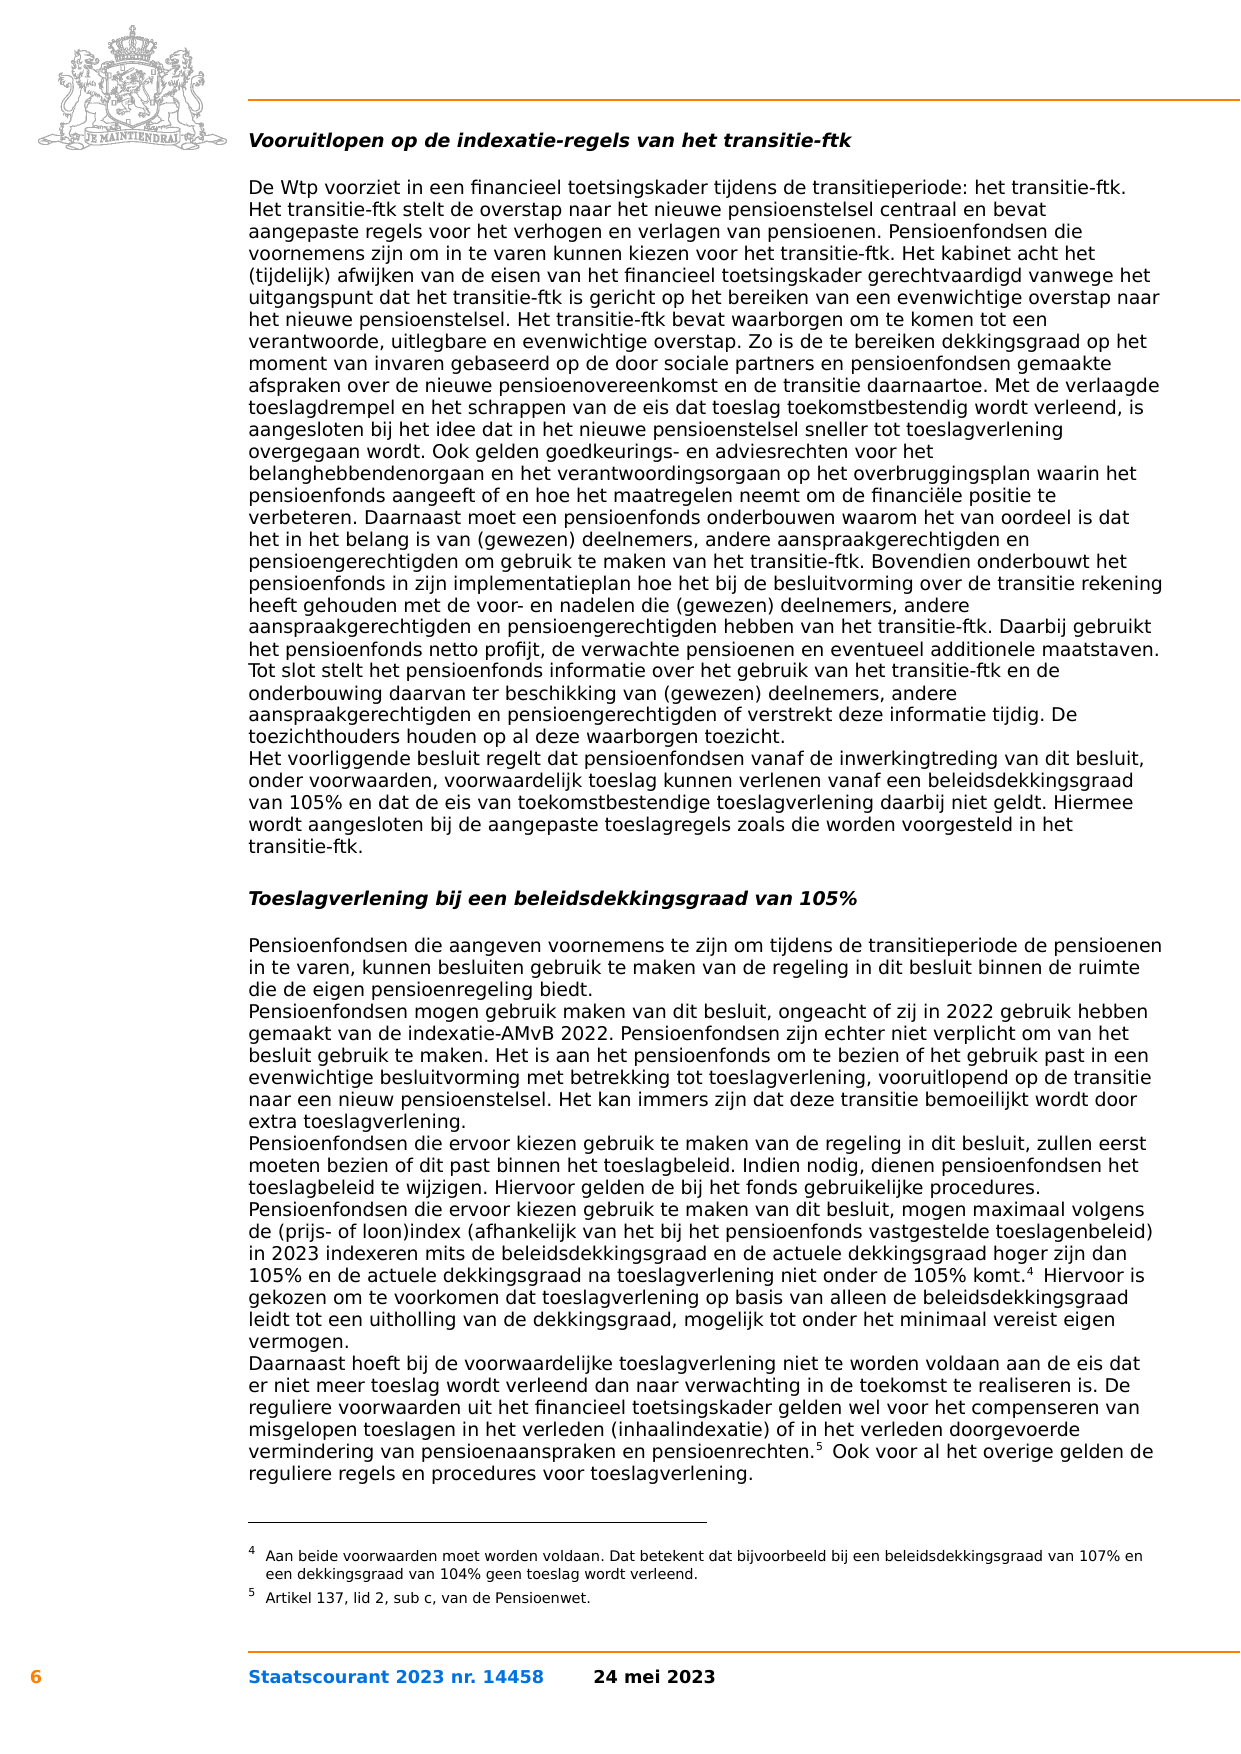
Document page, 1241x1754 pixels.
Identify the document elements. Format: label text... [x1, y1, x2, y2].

text Aan beide voorwaarden moet worden voldaan. Dat betekent dat bijvoorbeeld bij een beleidsdekkingsgraad van 107% en een dekkingsgraad van 104% geen toeslag wordt verleend. [248, 1544, 1163, 1583]
subtitle Toeslagverlening bij een beleidsdekkingsgraad van 105% [248, 888, 1163, 910]
text Pensioenfondsen die ervoor kiezen gebruik te maken van de regeling in dit besluit, zullen eerst moeten bezien of dit past binnen het toeslagbeleid. Indien nodig, dienen pensioenfondsen het toeslagbeleid te wijzigen. Hiervoor gelden de bij het fonds gebruikelijke procedures. [248, 1133, 1163, 1199]
text Daarnaast hoeft bij de voorwaardelijke toeslagverlening niet te worden voldaan aan de eis dat er niet meer toeslag wordt verleend dan naar verwachting in de toekomst te realiseren is. De reguliere voorwaarden uit het financieel toetsingskader gelden wel voor het compenseren van misgelopen toeslagen in het verleden (inhaalindexatie) of in het verleden doorgevoerde vermindering van pensioenaanspraken en pensioenrechten. Ook voor al het overige gelden de reguliere regels en procedures voor toeslagverlening. [248, 1353, 1163, 1485]
subtitle Vooruitlopen op de indexatie-regels van het transitie-ftk [248, 130, 1163, 152]
text Pensioenfondsen die ervoor kiezen gebruik te maken van dit besluit, mogen maximaal volgens de (prijs- of loon)index (afhankelijk van het bij het pensioenfonds vastgestelde toeslagenbeleid) in 2023 indexeren mits de beleidsdekkingsgraad en de actuele dekkingsgraad hoger zijn dan 105% en de actuele dekkingsgraad na toeslagverlening niet onder de 105% komt. Hiervoor is gekozen om te voorkomen dat toeslagverlening op basis van alleen de beleidsdekkingsgraad leidt tot een uitholling van de dekkingsgraad, mogelijk tot onder het minimaal vereist eigen vermogen. [248, 1199, 1163, 1353]
text Pensioenfondsen die aangeven voornemens te zijn om tijdens de transitieperiode de pensioenen in te varen, kunnen besluiten gebruik te maken van de regeling in dit besluit binnen de ruimte die de eigen pensioenregeling biedt. [248, 935, 1163, 1001]
text Pensioenfondsen mogen gebruik maken van dit besluit, ongeacht of zij in 2022 gebruik hebben gemaakt van de indexatie-AMvB 2022. Pensioenfondsen zijn echter niet verplicht om van het besluit gebruik te maken. Het is aan het pensioenfonds om te bezien of het gebruik past in een evenwichtige besluitvorming met betrekking tot toeslagverlening, vooruitlopend op de transitie naar een nieuw pensioenstelsel. Het kan immers zijn dat deze transitie bemoeilijkt wordt door extra toeslagverlening. [248, 1001, 1163, 1133]
text De Wtp voorziet in een financieel toetsingskader tijdens de transitieperiode: het transitie-ftk. Het transitie-ftk stelt de overstap naar het nieuwe pensioenstelsel centraal en bevat aangepaste regels voor het verhogen en verlagen van pensioenen. Pensioenfondsen die voornemens zijn om in te varen kunnen kiezen voor het transitie-ftk. Het kabinet acht het (tijdelijk) afwijken van de eisen van het financieel toetsingskader gerechtvaardigd vanwege het uitgangspunt dat het transitie-ftk is gericht op het bereiken van een evenwichtige overstap naar het nieuwe pensioenstelsel. Het transitie-ftk bevat waarborgen om te komen tot een verantwoorde, uitlegbare en evenwichtige overstap. Zo is de te bereiken dekkingsgraad op het moment van invaren gebaseerd op de door sociale partners en pensioenfondsen gemaakte afspraken over de nieuwe pensioenovereenkomst en de transitie daarnaartoe. Met de verlaagde toeslagdrempel en het schrappen van de eis dat toeslag toekomstbestendig wordt verleend, is aangesloten bij het idee dat in het nieuwe pensioenstelsel sneller tot toeslagverlening overgegaan wordt. Ook gelden goedkeurings- en adviesrechten voor het belanghebbendenorgaan en het verantwoordingsorgaan op het overbruggingsplan waarin het pensioenfonds aangeeft of en hoe het maatregelen neemt om de financiële positie te verbeteren. Daarnaast moet een pensioenfonds onderbouwen waarom het van oordeel is dat het in het belang is van (gewezen) deelnemers, andere aanspraakgerechtigden en pensioengerechtigden om gebruik te maken van het transitie-ftk. Bovendien onderbouwt het pensioenfonds in zijn implementatieplan hoe het bij de besluitvorming over de transitie rekening heeft gehouden met de voor- en nadelen die (gewezen) deelnemers, andere aanspraakgerechtigden en pensioengerechtigden hebben van het transitie-ftk. Daarbij gebruikt het pensioenfonds netto profijt, de verwachte pensioenen en eventueel additionele maatstaven. Tot slot stelt het pensioenfonds informatie over het gebruik van het transitie-ftk en de onderbouwing daarvan ter beschikking van (gewezen) deelnemers, andere aanspraakgerechtigden en pensioengerechtigden of verstrekt deze informatie tijdig. De toezichthouders houden op al deze waarborgen toezicht. [248, 177, 1163, 748]
text Artikel 137, lid 2, sub c, van de Pensioenwet. [248, 1586, 1163, 1608]
picture [38, 25, 227, 150]
text Het voorliggende besluit regelt dat pensioenfondsen vanaf de inwerkingtreding van dit besluit, onder voorwaarden, voorwaardelijk toeslag kunnen verlenen vanaf een beleidsdekkingsgraad van 105% en dat de eis van toekomstbestendige toeslagverlening daarbij niet geldt. Hiermee wordt aangesloten bij de aangepaste toeslagregels zoals die worden voorgesteld in het transitie-ftk. [248, 748, 1163, 858]
